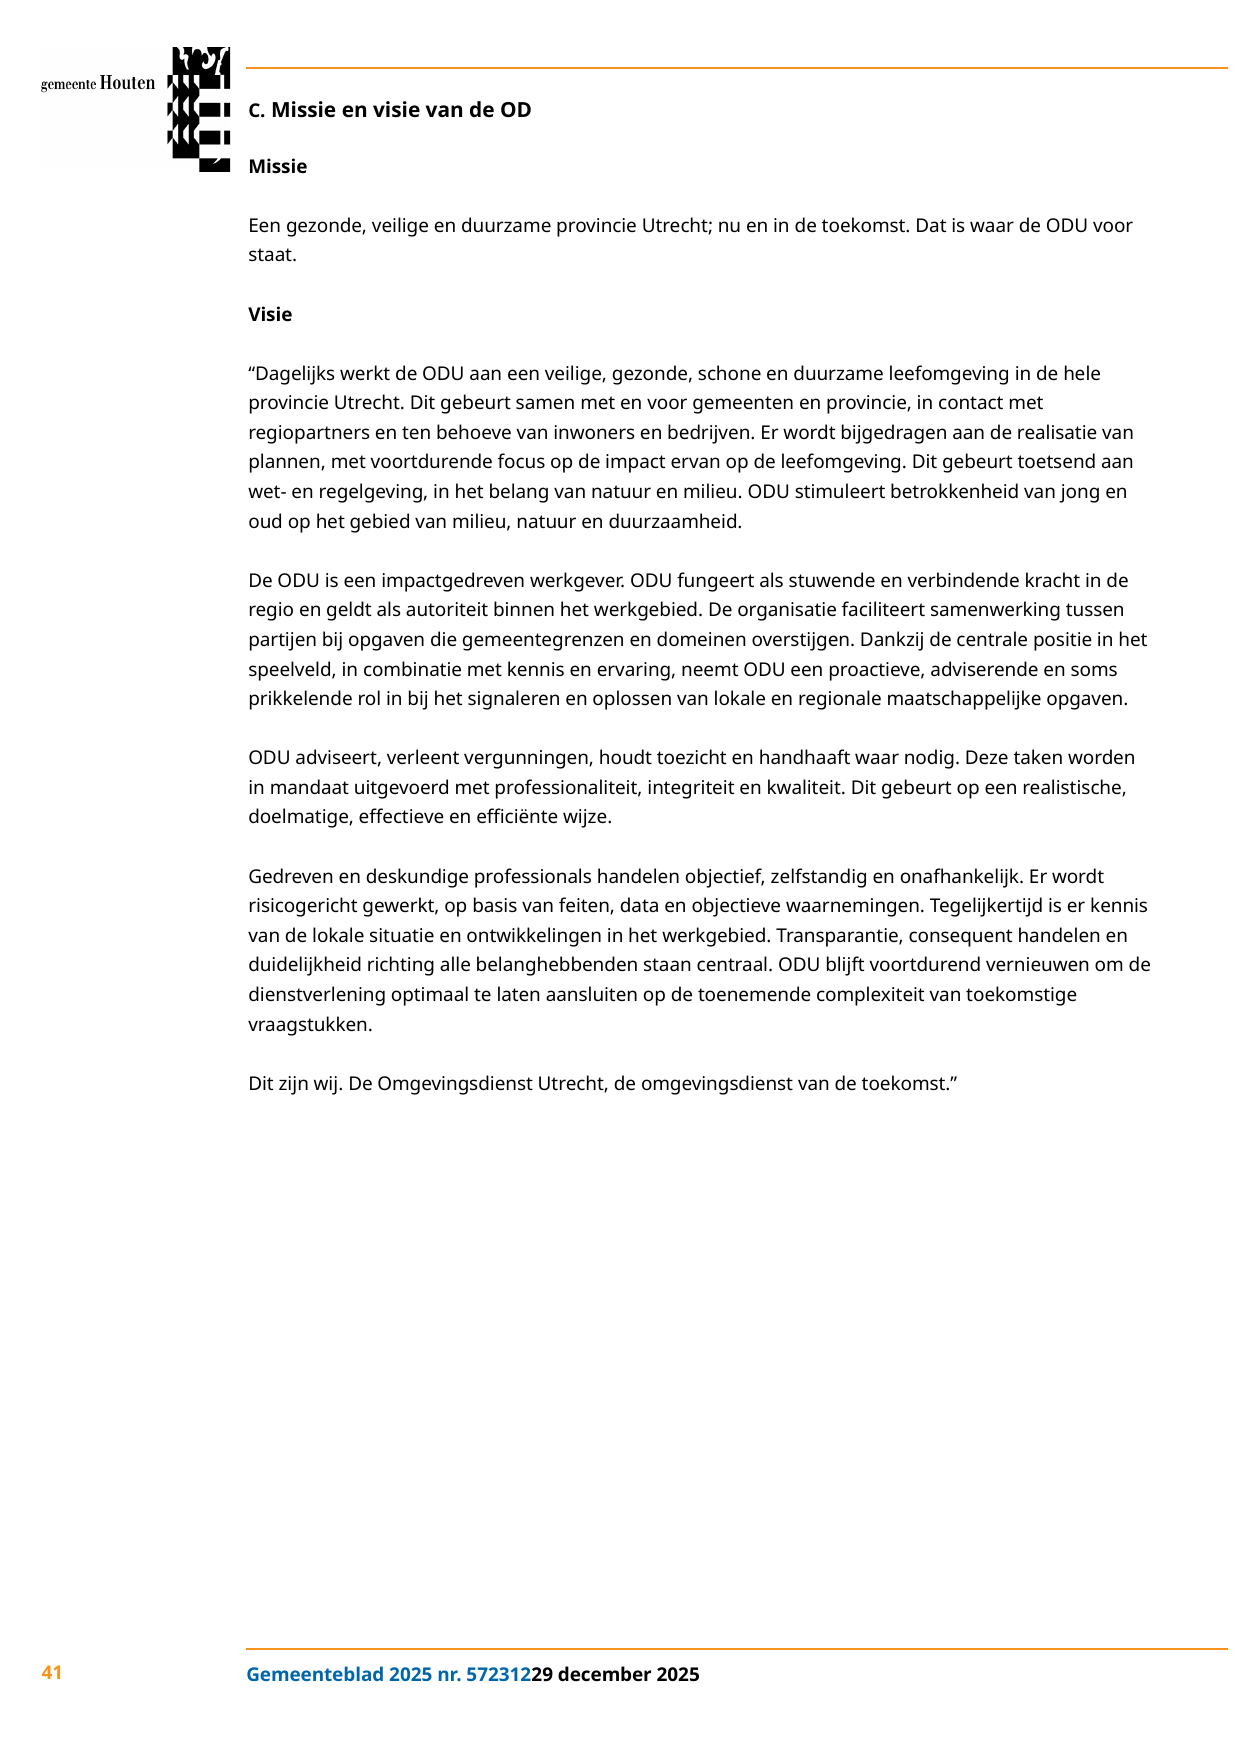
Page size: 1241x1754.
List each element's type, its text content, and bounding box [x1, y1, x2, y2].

text Een gezonde, veilige en duurzame provincie Utrecht; nu en in de toekomst. Dat is waar de ODU voor staat. [248, 212, 1152, 267]
text Gedreven en deskundige professionals handelen objectief, zelfstandig en onafhankelijk. Er wordt risicogericht gewerkt, op basis van feiten, data en objectieve waarnemingen. Tegelijkertijd is er kennis van de lokale situatie en ontwikkelingen in het werkgebied. Transparantie, consequent handelen en duidelijkheid richting alle belanghebbenden staan centraal. ODU blijft voortdurend vernieuwen om de dienstverlening optimaal te laten aansluiten op de toenemende complexiteit van toekomstige vraagstukken. [248, 863, 1152, 1037]
text Dit zijn wij. De Omgevingsdienst Utrecht, de omgevingsdienst van de toekomst.” [248, 1070, 1152, 1096]
text “Dagelijks werkt de ODU aan een veilige, gezonde, schone en duurzame leefomgeving in de hele provincie Utrecht. Dit gebeurt samen met en voor gemeenten en provincie, in contact met regiopartners en ten behoeve van inwoners en bedrijven. Er wordt bijgedragen aan de realisatie van plannen, met voortdurende focus op de impact ervan op de leefomgeving. Dit gebeurt toetsend aan wet- en regelgeving, in het belang van natuur en milieu. ODU stimuleert betrokkenheid van jong en oud op het gebied van milieu, natuur en duurzaamheid. [248, 360, 1152, 534]
text ODU adviseert, verleent vergunningen, houdt toezicht en handhaaft waar nodig. Deze taken worden in mandaat uitgevoerd met professionaliteit, integriteit en kwaliteit. Dit gebeurt op een realistische, doelmatige, effectieve en efficiënte wijze. [248, 744, 1152, 829]
text Missie [248, 153, 1152, 179]
text Visie [248, 301, 1152, 327]
text C. Missie en visie van de OD [248, 95, 1152, 123]
text De ODU is een impactgedreven werkgever. ODU fungeert als stuwende en verbindende kracht in de regio en geldt als autoriteit binnen het werkgebied. De organisatie faciliteert samenwerking tussen partijen bij opgaven die gemeentegrenzen en domeinen overstijgen. Dankzij de centrale positie in het speelveld, in combinatie met kennis en ervaring, neemt ODU een proactieve, adviserende en soms prikkelende rol in bij het signaleren en oplossen van lokale en regionale maatschappelijke opgaven. [248, 567, 1152, 711]
picture [41, 47, 231, 172]
